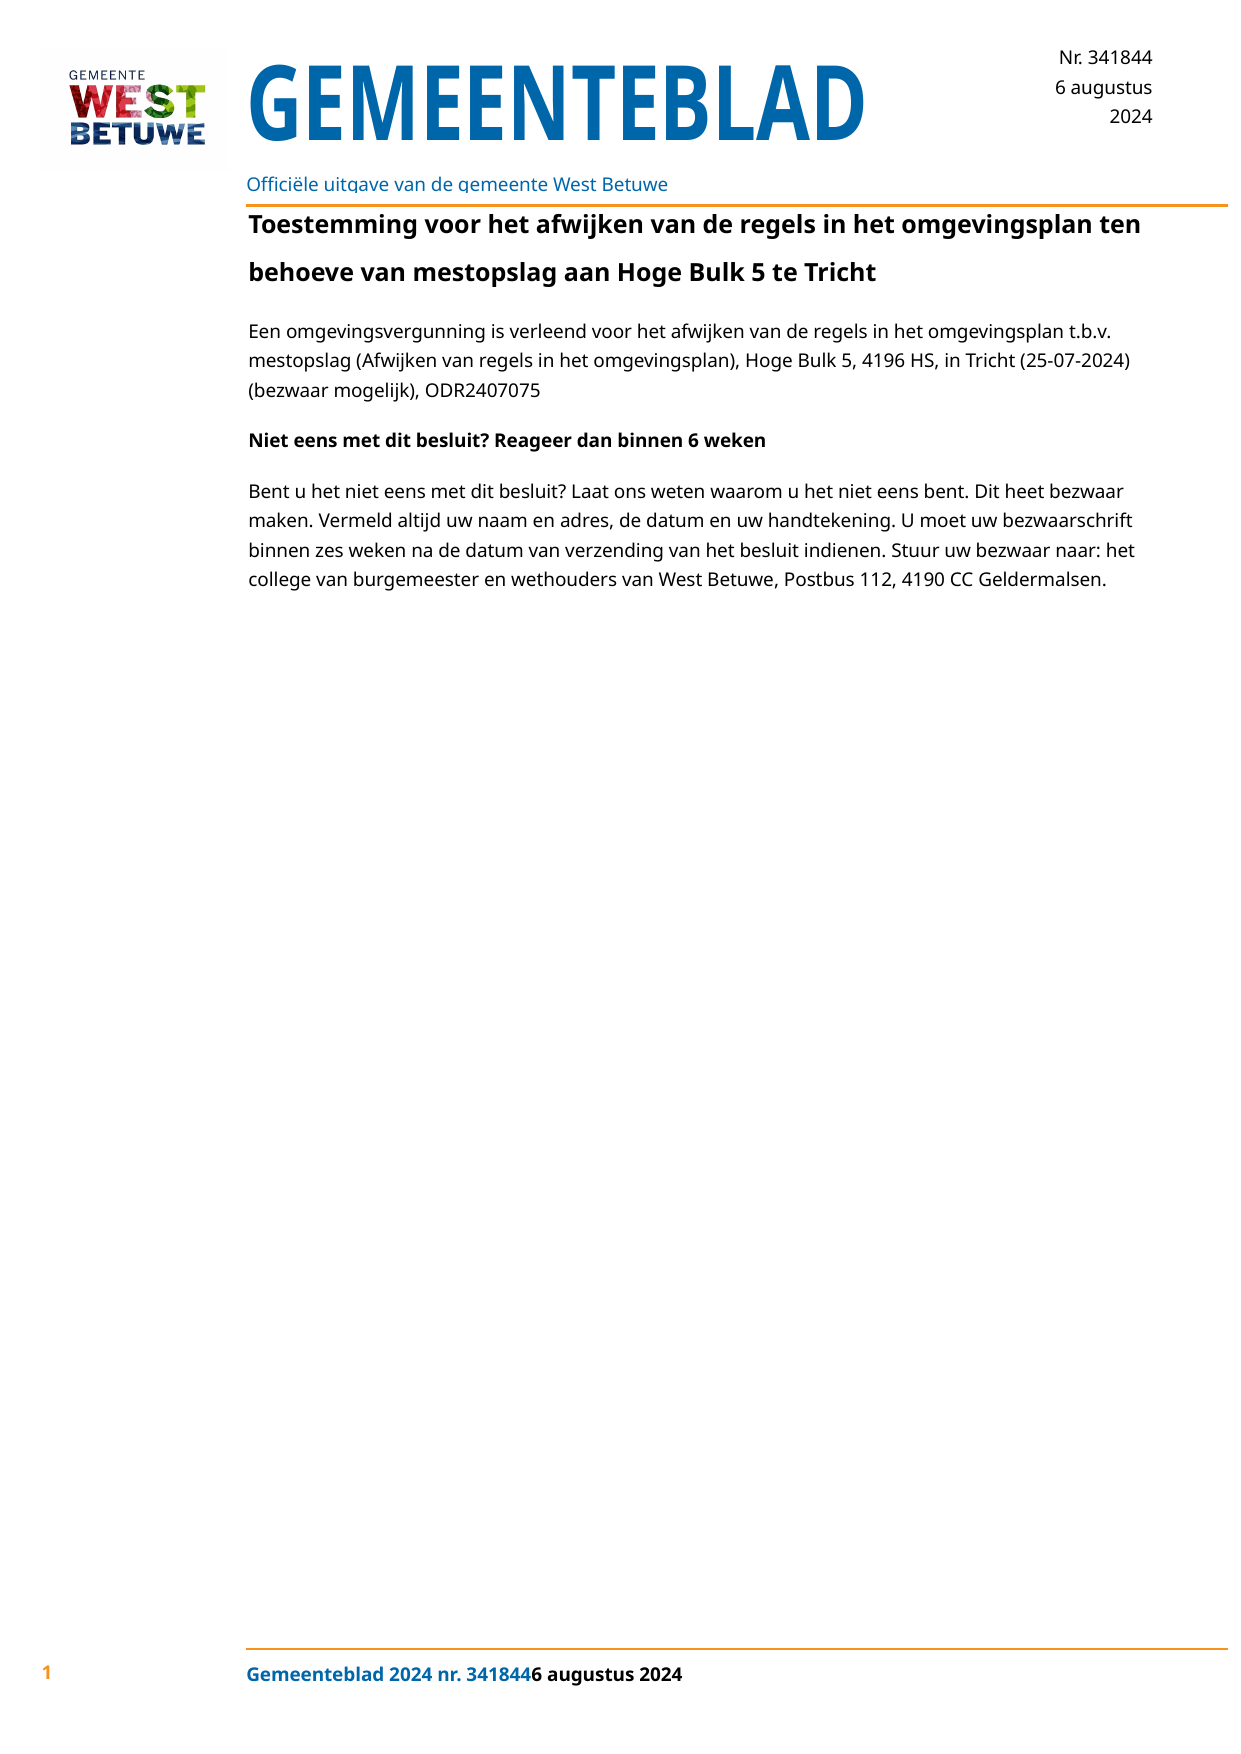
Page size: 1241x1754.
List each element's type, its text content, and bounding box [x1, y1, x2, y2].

text Toestemming voor het afwijken van de regels in het omgevingsplan ten behoeve van mestopslag aan Hoge Bulk 5 te Tricht [248, 207, 1152, 288]
picture [41, 47, 231, 172]
text Een omgevingsvergunning is verleend voor het afwijken van de regels in het omgevingsplan t.b.v. mestopslag (Afwijken van regels in het omgevingsplan), Hoge Bulk 5, 4196 HS, in Tricht (25-07-2024) (bezwaar mogelijk), ODR2407075 [248, 318, 1152, 403]
text Bent u het niet eens met dit besluit? Laat ons weten waarom u het niet eens bent. Dit heet bezwaar maken. Vermeld altijd uw naam en adres, de datum en uw handtekening. U moet uw bezwaarschrift binnen zes weken na de datum van verzending van het besluit indienen. Stuur uw bezwaar naar: het college van burgemeester en wethouders van West Betuwe, Postbus 112, 4190 CC Geldermalsen. [248, 478, 1152, 592]
text Niet eens met dit besluit? Reageer dan binnen 6 weken [248, 427, 1152, 453]
